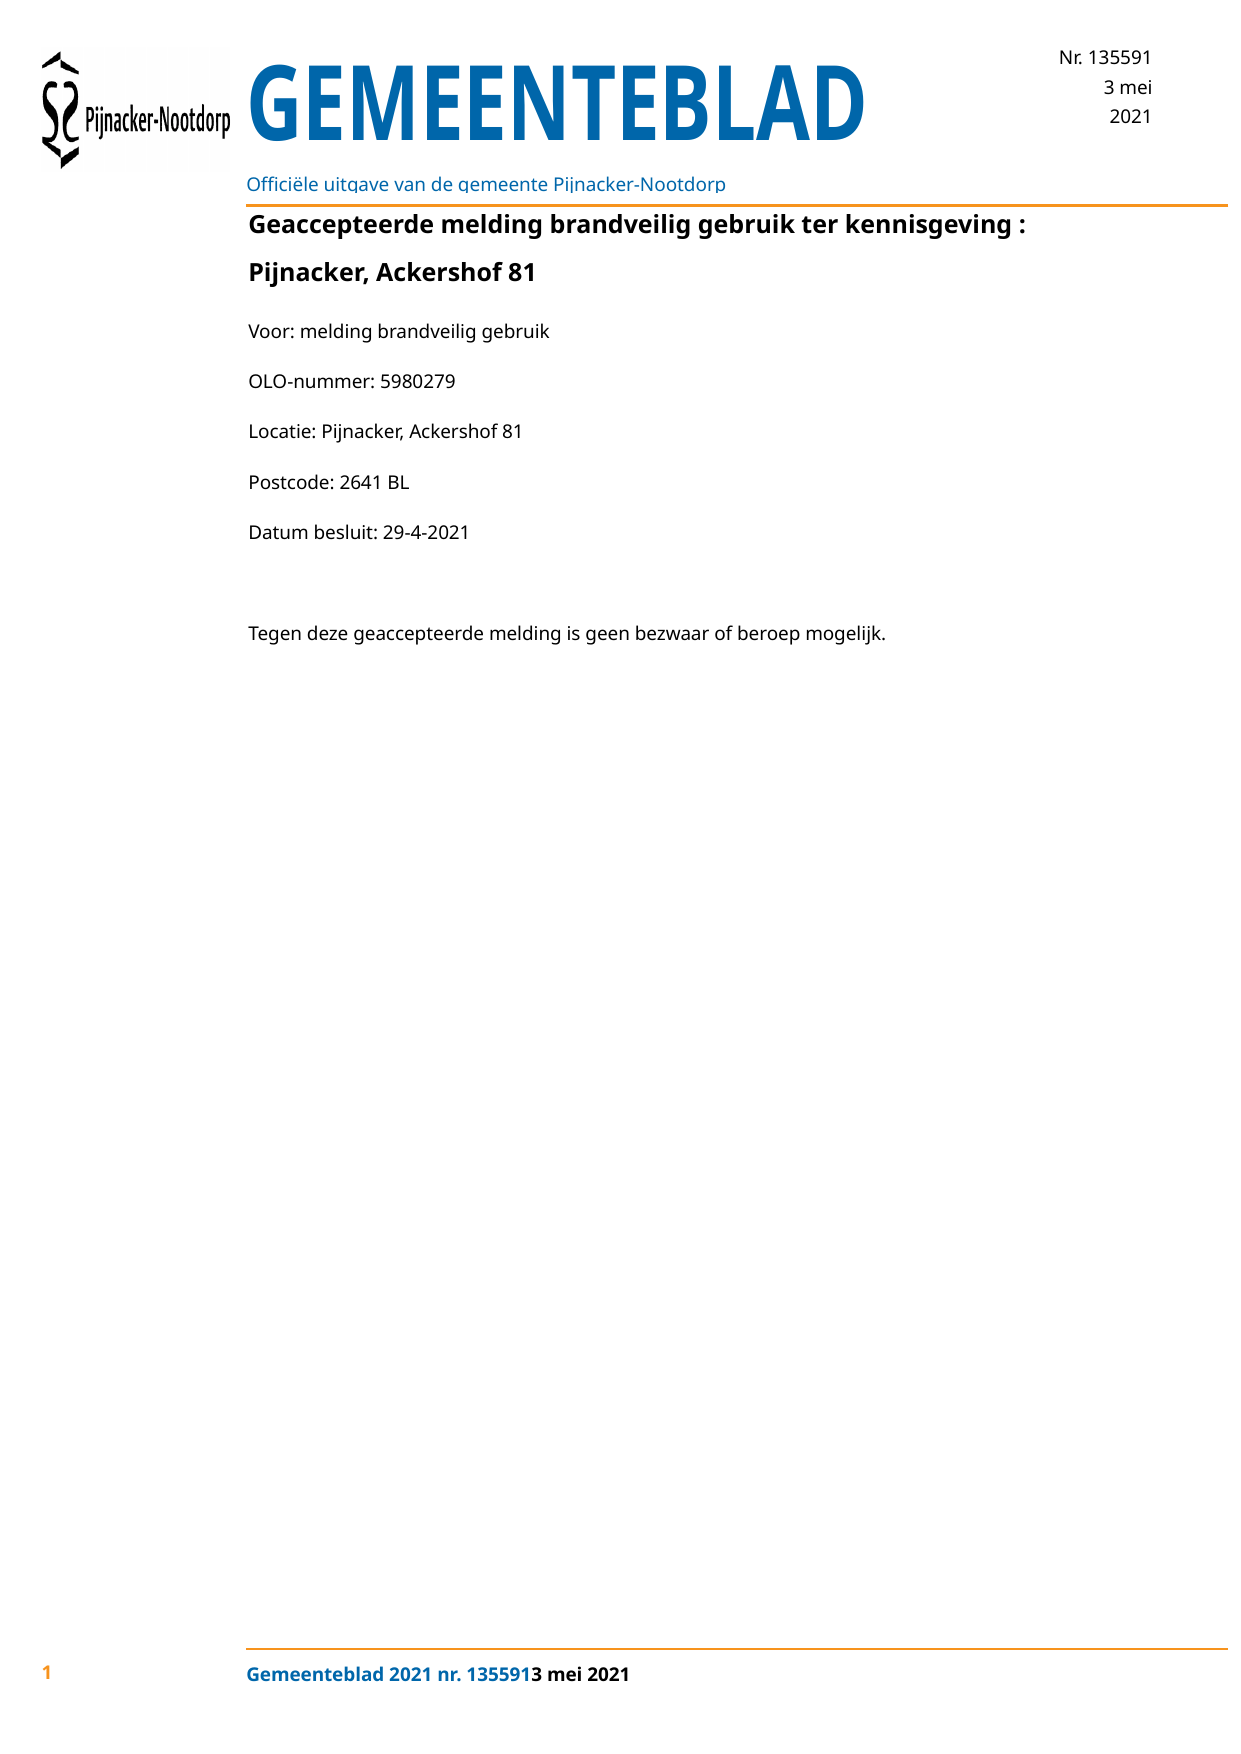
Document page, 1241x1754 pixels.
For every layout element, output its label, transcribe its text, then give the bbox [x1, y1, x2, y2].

text OLO-nummer: 5980279 [248, 368, 1152, 394]
text Postcode: 2641 BL [248, 469, 1152, 495]
picture [41, 47, 231, 172]
text Voor: melding brandveilig gebruik [248, 318, 1152, 344]
text Locatie: Pijnacker, Ackershof 81 [248, 419, 1152, 444]
text Tegen deze geaccepteerde melding is geen bezwaar of beroep mogelijk. [248, 620, 1152, 646]
text Geaccepteerde melding brandveilig gebruik ter kennisgeving : Pijnacker, Ackershof 81 [248, 207, 1152, 288]
text Datum besluit: 29-4-2021 [248, 519, 1152, 545]
